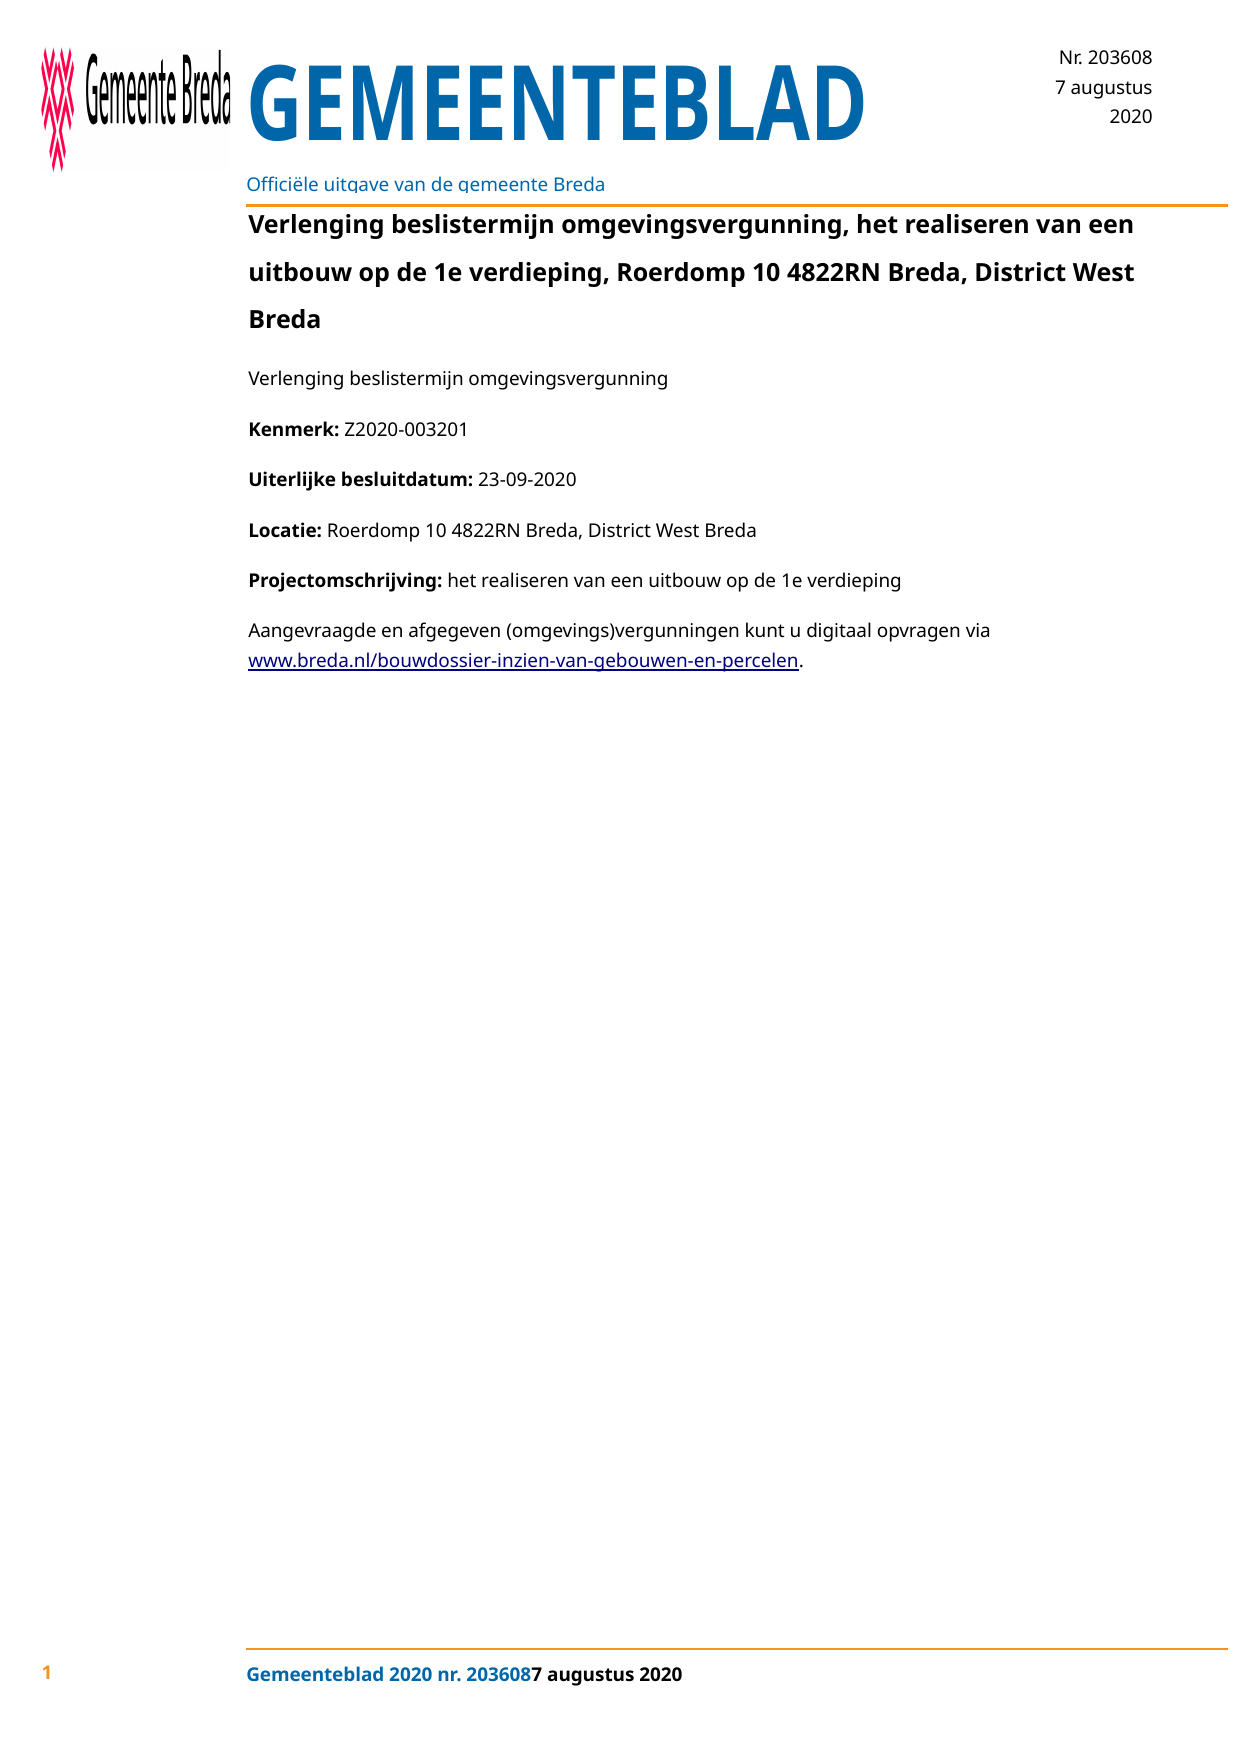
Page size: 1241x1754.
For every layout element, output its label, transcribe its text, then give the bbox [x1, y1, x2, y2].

text Projectomschrijving: het realiseren van een uitbouw op de 1e verdieping [248, 567, 1152, 593]
text Verlenging beslistermijn omgevingsvergunning [248, 366, 1152, 391]
text Kenmerk: Z2020-003201 [248, 416, 1152, 442]
text Verlenging beslistermijn omgevingsvergunning, het realiseren van een uitbouw op de 1e verdieping, Roerdomp 10 4822RN Breda, District West Breda [248, 207, 1152, 336]
text Uiterlijke besluitdatum: 23-09-2020 [248, 466, 1152, 492]
text Locatie: Roerdomp 10 4822RN Breda, District West Breda [248, 517, 1152, 542]
picture [41, 47, 231, 172]
text Aangevraagde en afgegeven (omgevings)vergunningen kunt u digitaal opvragen via www.breda.nl/bouwdossier-inzien-van-gebouwen-en-percelen. [248, 618, 1152, 673]
